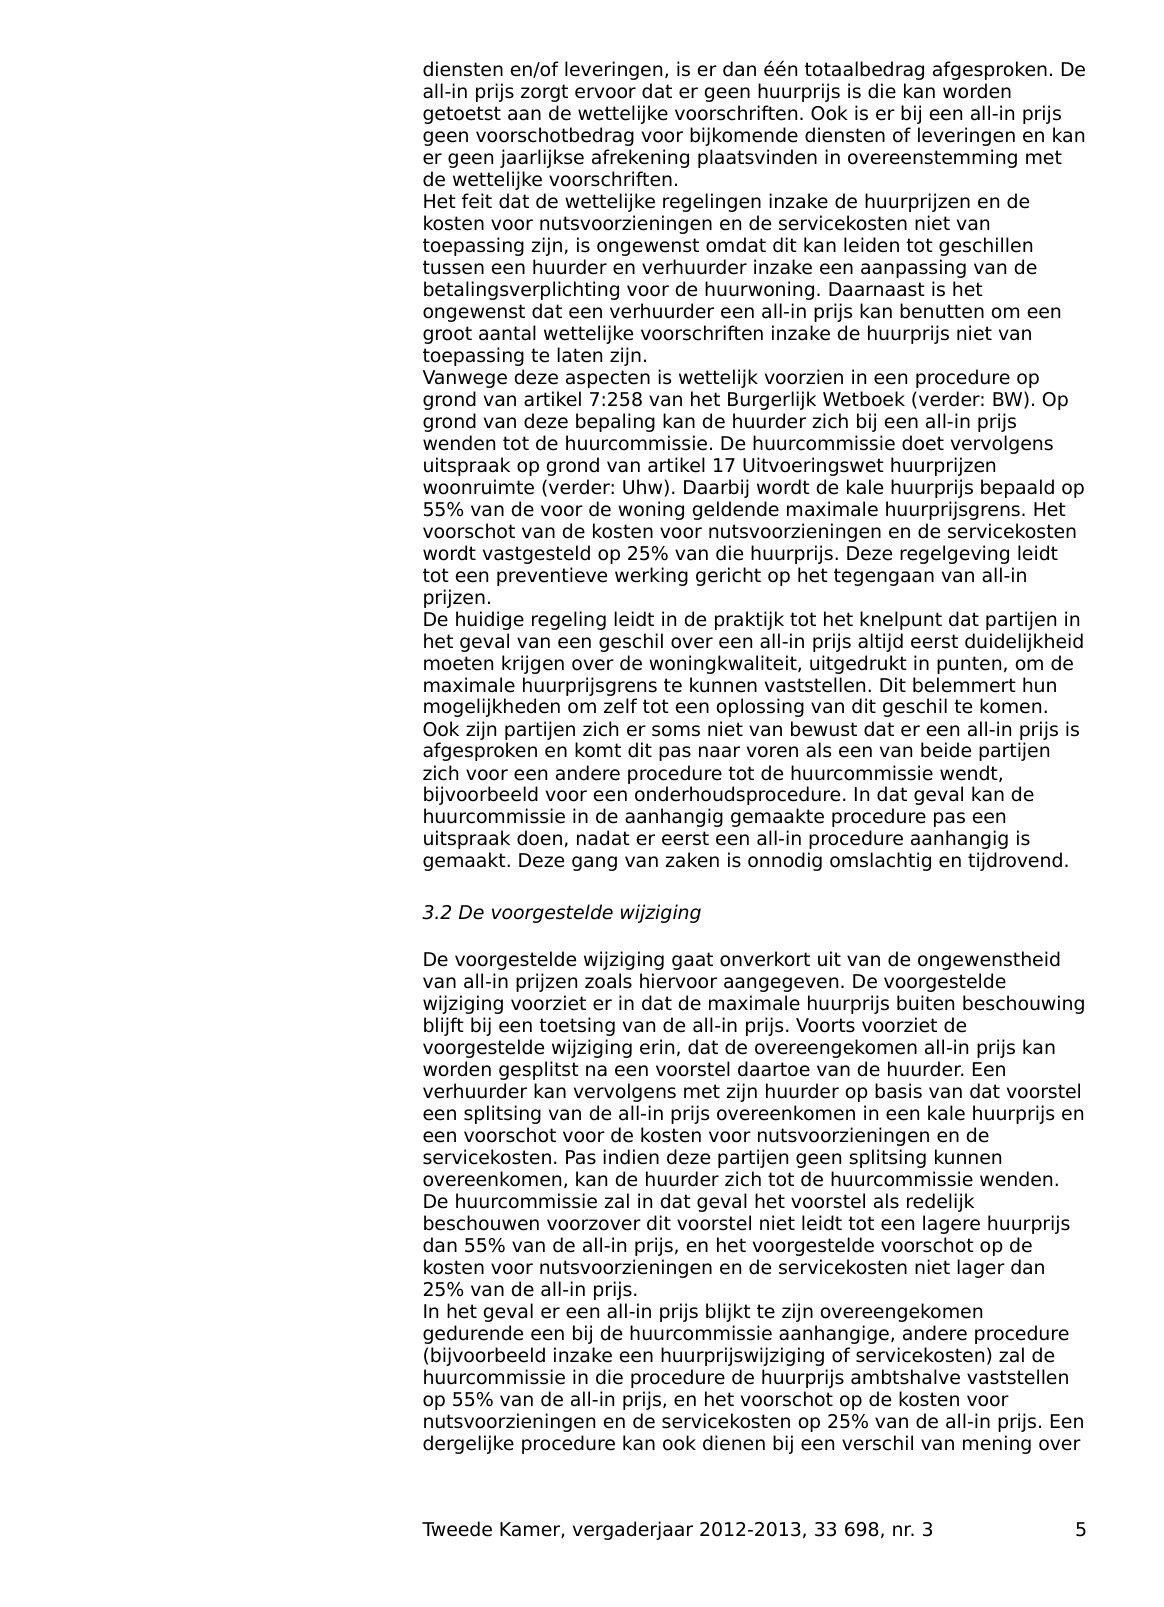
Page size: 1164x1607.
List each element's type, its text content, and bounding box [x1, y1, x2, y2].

subtitle 3.2 De voorgestelde wijziging [422, 902, 1087, 924]
text Vanwege deze aspecten is wettelijk voorzien in een procedure op grond van artikel 7:258 van het Burgerlijk Wetboek (verder: BW). Op grond van deze bepaling kan de huurder zich bij een all-in prijs wenden tot de huurcommissie. De huurcommissie doet vervolgens uitspraak op grond van artikel 17 Uitvoeringswet huurprijzen woonruimte (verder: Uhw). Daarbij wordt de kale huurprijs bepaald op 55% van de voor de woning geldende maximale huurprijsgrens. Het voorschot van de kosten voor nutsvoorzieningen en de servicekosten wordt vastgesteld op 25% van die huurprijs. Deze regelgeving leidt tot een preventieve werking gericht op het tegengaan van all-in prijzen. [422, 367, 1087, 608]
text De voorgestelde wijziging gaat onverkort uit van de ongewenstheid van all-in prijzen zoals hiervoor aangegeven. De voorgestelde wijziging voorziet er in dat de maximale huurprijs buiten beschouwing blijft bij een toetsing van de all-in prijs. Voorts voorziet de voorgestelde wijziging erin, dat de overeengekomen all-in prijs kan worden gesplitst na een voorstel daartoe van de huurder. Een verhuurder kan vervolgens met zijn huurder op basis van dat voorstel een splitsing van de all-in prijs overeenkomen in een kale huurprijs en een voorschot voor de kosten voor nutsvoorzieningen en de servicekosten. Pas indien deze partijen geen splitsing kunnen overeenkomen, kan de huurder zich tot de huurcommissie wenden. De huurcommissie zal in dat geval het voorstel als redelijk beschouwen voorzover dit voorstel niet leidt tot een lagere huurprijs dan 55% van de all-in prijs, en het voorgestelde voorschot op de kosten voor nutsvoorzieningen en de servicekosten niet lager dan 25% van de all-in prijs. [422, 949, 1087, 1301]
text Het feit dat de wettelijke regelingen inzake de huurprijzen en de kosten voor nutsvoorzieningen en de servicekosten niet van toepassing zijn, is ongewenst omdat dit kan leiden tot geschillen tussen een huurder en verhuurder inzake een aanpassing van de betalingsverplichting voor de huurwoning. Daarnaast is het ongewenst dat een verhuurder een all-in prijs kan benutten om een groot aantal wettelijke voorschriften inzake de huurprijs niet van toepassing te laten zijn. [422, 191, 1087, 367]
text De huidige regeling leidt in de praktijk tot het knelpunt dat partijen in het geval van een geschil over een all-in prijs altijd eerst duidelijkheid moeten krijgen over de woningkwaliteit, uitgedrukt in punten, om de maximale huurprijsgrens te kunnen vaststellen. Dit belemmert hun mogelijkheden om zelf tot een oplossing van dit geschil te komen. Ook zijn partijen zich er soms niet van bewust dat er een all-in prijs is afgesproken en komt dit pas naar voren als een van beide partijen zich voor een andere procedure tot de huurcommissie wendt, bijvoorbeeld voor een onderhoudsprocedure. In dat geval kan de huurcommissie in de aanhangig gemaakte procedure pas een uitspraak doen, nadat er eerst een all-in procedure aanhangig is gemaakt. Deze gang van zaken is onnodig omslachtig en tijdrovend. [422, 608, 1087, 872]
text diensten en/of leveringen, is er dan één totaalbedrag afgesproken. De all-in prijs zorgt ervoor dat er geen huurprijs is die kan worden getoetst aan de wettelijke voorschriften. Ook is er bij een all-in prijs geen voorschotbedrag voor bijkomende diensten of leveringen en kan er geen jaarlijkse afrekening plaatsvinden in overeenstemming met de wettelijke voorschriften. [422, 59, 1087, 191]
text In het geval er een all-in prijs blijkt te zijn overeengekomen gedurende een bij de huurcommissie aanhangige, andere procedure (bijvoorbeeld inzake een huurprijswijziging of servicekosten) zal de huurcommissie in die procedure de huurprijs ambtshalve vaststellen op 55% van de all-in prijs, en het voorschot op de kosten voor nutsvoorzieningen en de servicekosten op 25% van de all-in prijs. Een dergelijke procedure kan ook dienen bij een verschil van mening over [422, 1301, 1087, 1455]
